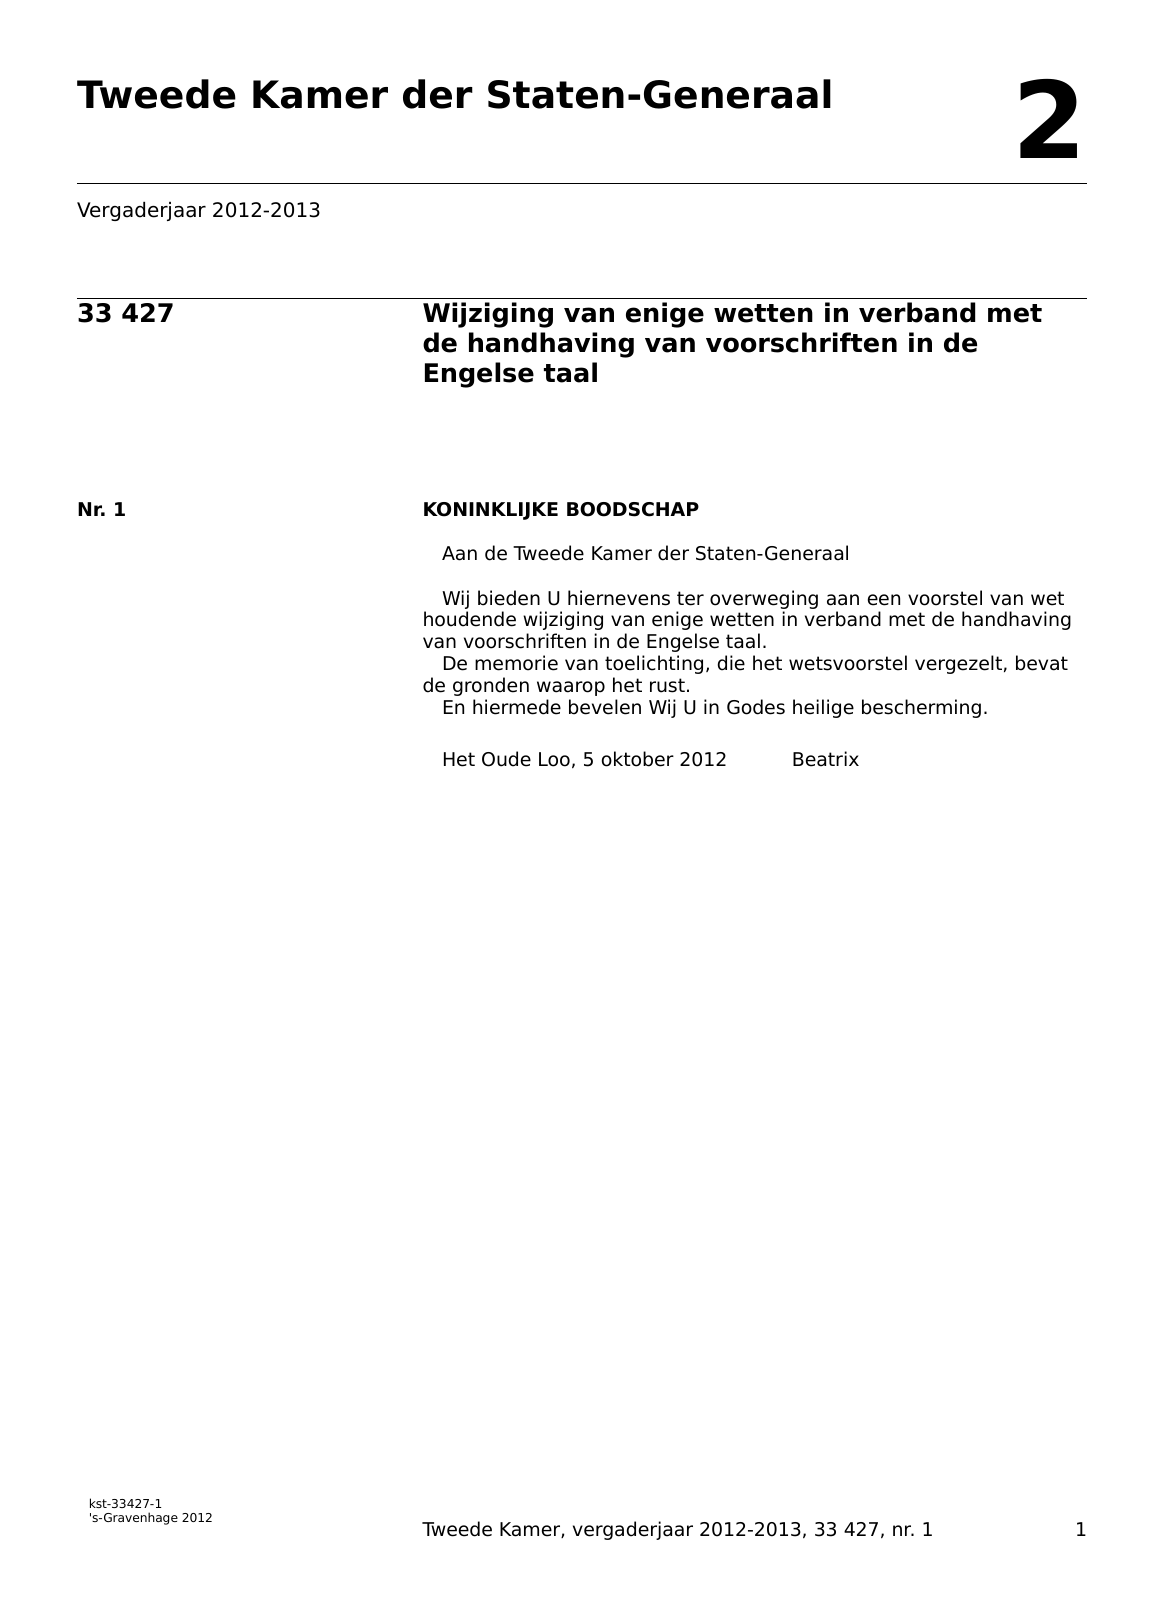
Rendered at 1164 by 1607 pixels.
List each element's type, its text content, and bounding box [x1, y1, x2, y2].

table_header 2 [886, 59, 1087, 183]
table_header Tweede Kamer der Staten-Generaal [77, 59, 886, 183]
text kst-33427-1 [88, 1497, 323, 1511]
text 's-Gravenhage 2012 [88, 1511, 323, 1525]
subtitle Nr. 1 KONINKLIJKE BOODSCHAP [77, 499, 1087, 521]
text Het Oude Loo, 5 oktober 2012 Beatrix [422, 749, 1087, 771]
text Aan de Tweede Kamer der Staten-Generaal [422, 543, 1087, 565]
subtitle 33 427 Wijziging van enige wetten in verband met de handhaving van voorschriften in de Engelse taal [77, 299, 1087, 388]
text Wij bieden U hiernevens ter overweging aan een voorstel van wet houdende wijziging van enige wetten in verband met de handhaving van voorschriften in de Engelse taal. [422, 587, 1087, 653]
text En hiermede bevelen Wij U in Godes heilige bescherming. [422, 697, 1087, 719]
text De memorie van toelichting, die het wetsvoorstel vergezelt, bevat de gronden waarop het rust. [422, 653, 1087, 697]
table_cell Vergaderjaar 2012-2013 [77, 184, 1087, 298]
